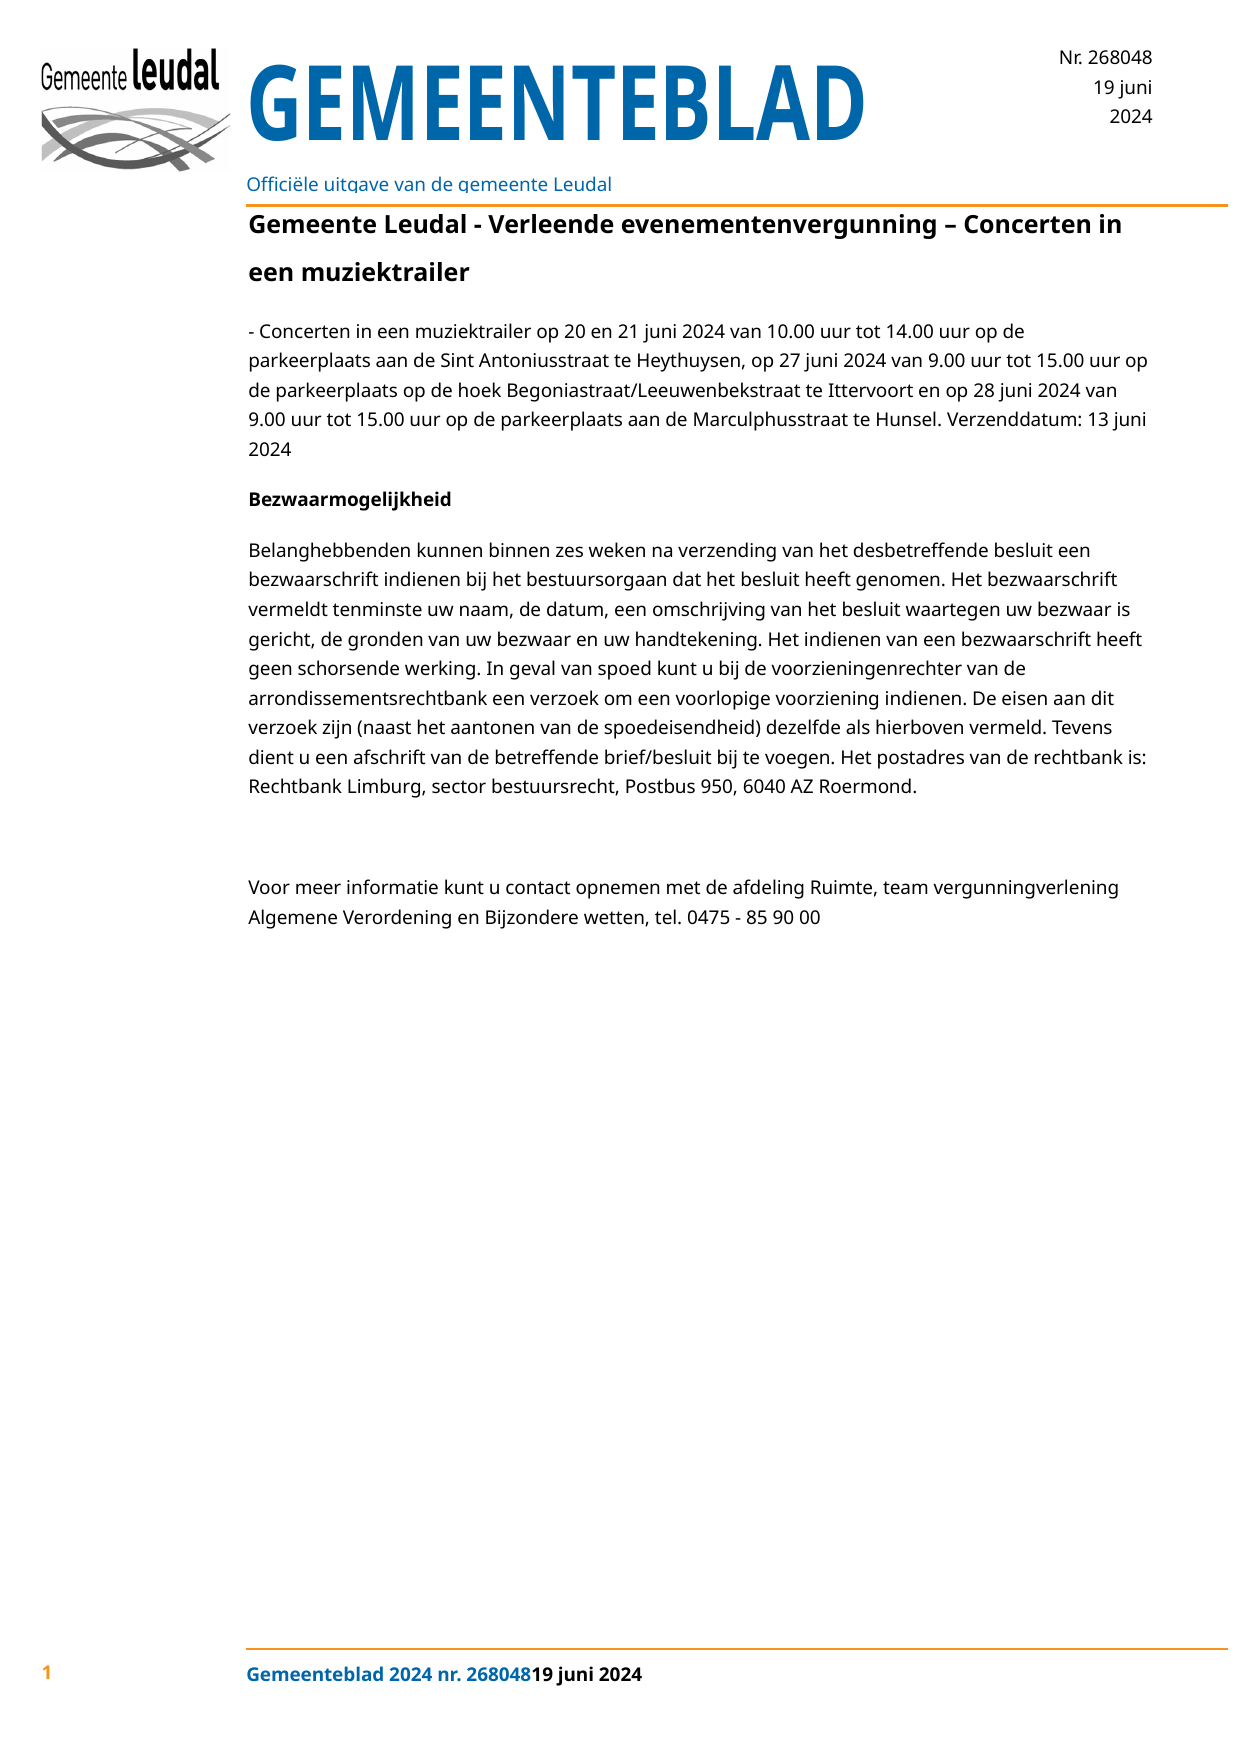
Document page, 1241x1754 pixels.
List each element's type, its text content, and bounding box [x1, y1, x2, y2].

text - Concerten in een muziektrailer op 20 en 21 juni 2024 van 10.00 uur tot 14.00 uur op de parkeerplaats aan de Sint Antoniusstraat te Heythuysen, op 27 juni 2024 van 9.00 uur tot 15.00 uur op de parkeerplaats op de hoek Begoniastraat/Leeuwenbekstraat te Ittervoort en op 28 juni 2024 van 9.00 uur tot 15.00 uur op de parkeerplaats aan de Marculphusstraat te Hunsel. Verzenddatum: 13 juni 2024 [248, 318, 1152, 462]
text Voor meer informatie kunt u contact opnemen met de afdeling Ruimte, team vergunningverlening Algemene Verordening en Bijzondere wetten, tel. 0475 - 85 90 00 [248, 874, 1152, 930]
text Belanghebbenden kunnen binnen zes weken na verzending van het desbetreffende besluit een bezwaarschrift indienen bij het bestuursorgaan dat het besluit heeft genomen. Het bezwaarschrift vermeldt tenminste uw naam, de datum, een omschrijving van het besluit waartegen uw bezwaar is gericht, de gronden van uw bezwaar en uw handtekening. Het indienen van een bezwaarschrift heeft geen schorsende werking. In geval van spoed kunt u bij de voorzieningenrechter van de arrondissementsrechtbank een verzoek om een voorlopige voorziening indienen. De eisen aan dit verzoek zijn (naast het aantonen van de spoedeisendheid) dezelfde als hierboven vermeld. Tevens dient u een afschrift van de betreffende brief/besluit bij te voegen. Het postadres van de rechtbank is: Rechtbank Limburg, sector bestuursrecht, Postbus 950, 6040 AZ Roermond. [248, 537, 1152, 799]
picture [41, 47, 231, 172]
text Gemeente Leudal - Verleende evenementenvergunning – Concerten in een muziektrailer [248, 207, 1152, 288]
text Bezwaarmogelijkheid [248, 487, 1152, 512]
